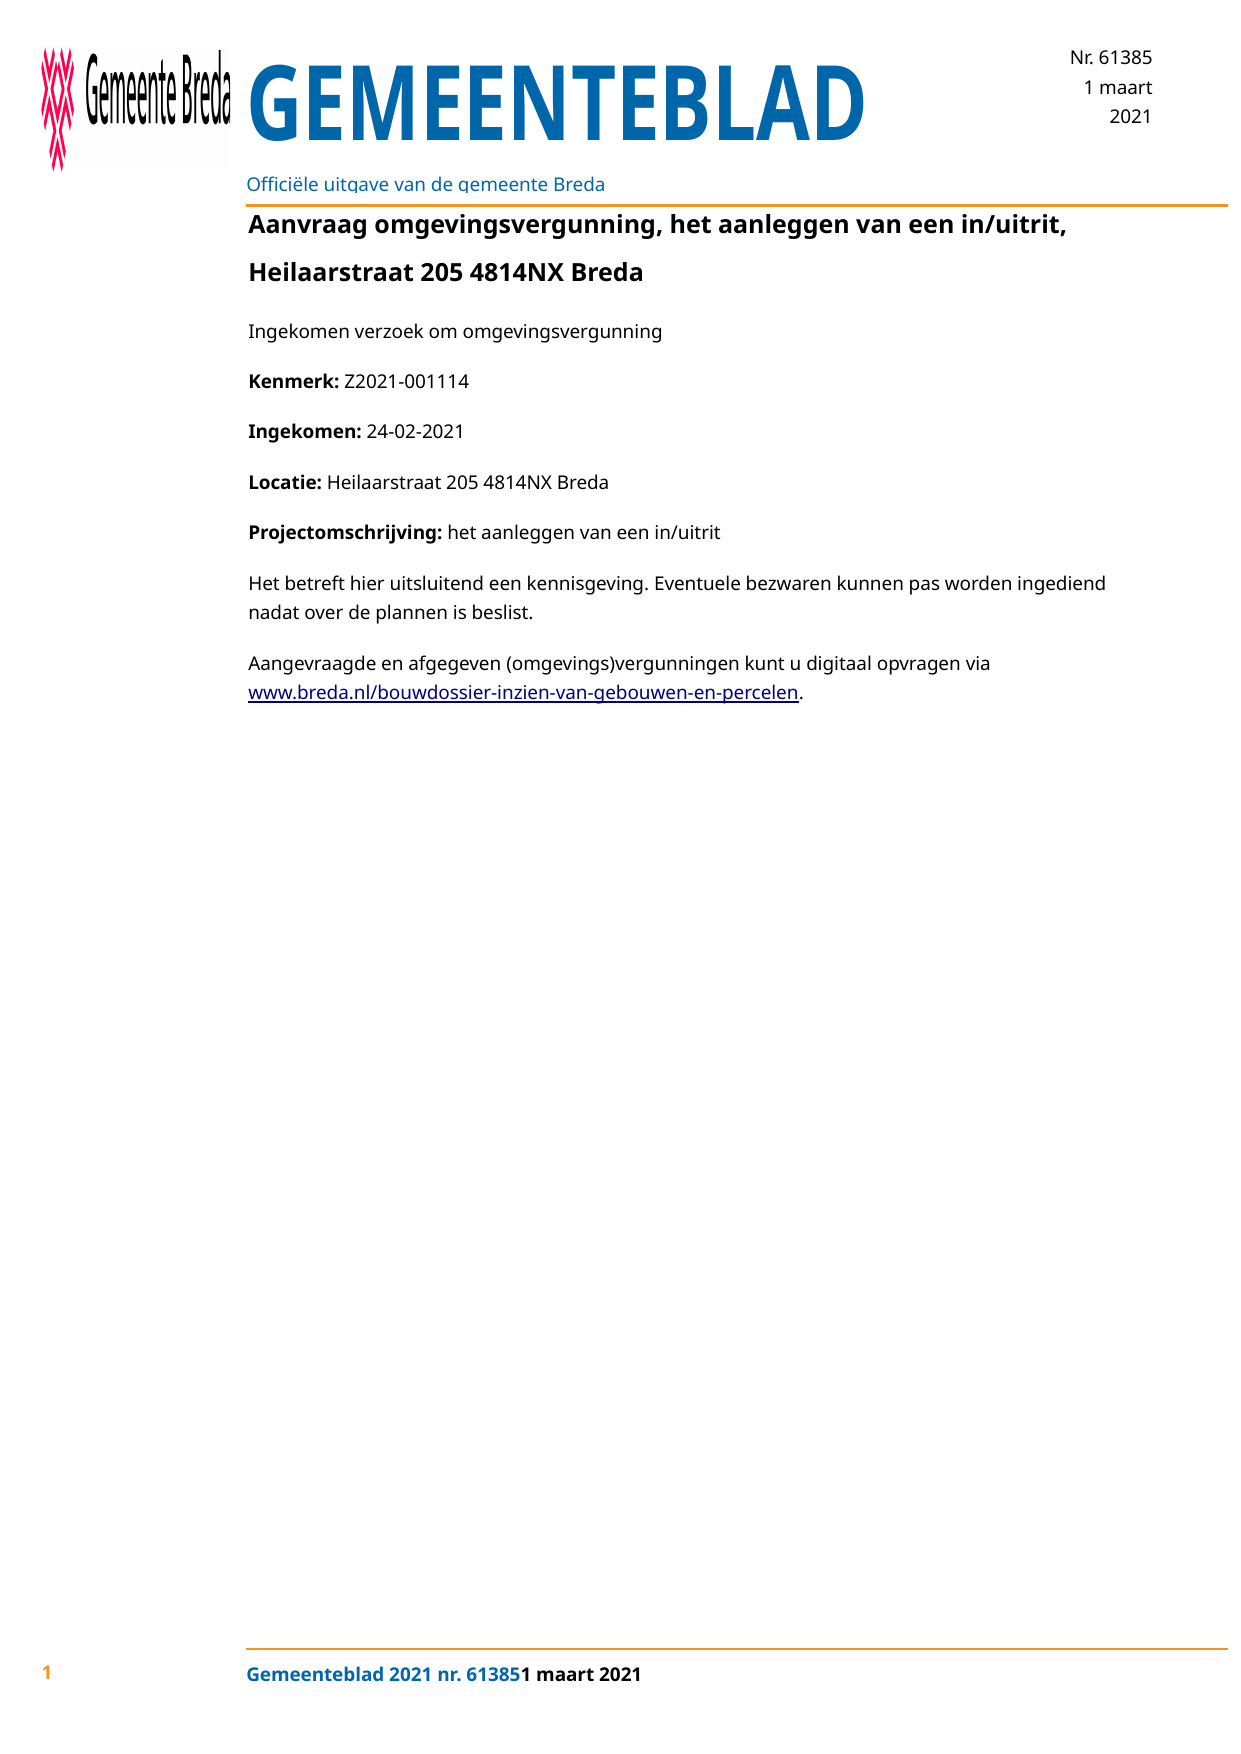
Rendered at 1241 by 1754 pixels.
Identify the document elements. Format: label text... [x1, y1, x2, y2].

text Aangevraagde en afgegeven (omgevings)vergunningen kunt u digitaal opvragen via www.breda.nl/bouwdossier-inzien-van-gebouwen-en-percelen. [248, 650, 1152, 705]
text Ingekomen verzoek om omgevingsvergunning [248, 318, 1152, 344]
text Het betreft hier uitsluitend een kennisgeving. Eventuele bezwaren kunnen pas worden ingediend nadat over de plannen is beslist. [248, 570, 1152, 625]
picture [41, 47, 231, 172]
text Aanvraag omgevingsvergunning, het aanleggen van een in/uitrit, Heilaarstraat 205 4814NX Breda [248, 207, 1152, 288]
text Locatie: Heilaarstraat 205 4814NX Breda [248, 469, 1152, 495]
text Kenmerk: Z2021-001114 [248, 368, 1152, 394]
text Projectomschrijving: het aanleggen van een in/uitrit [248, 519, 1152, 545]
text Ingekomen: 24-02-2021 [248, 419, 1152, 444]
